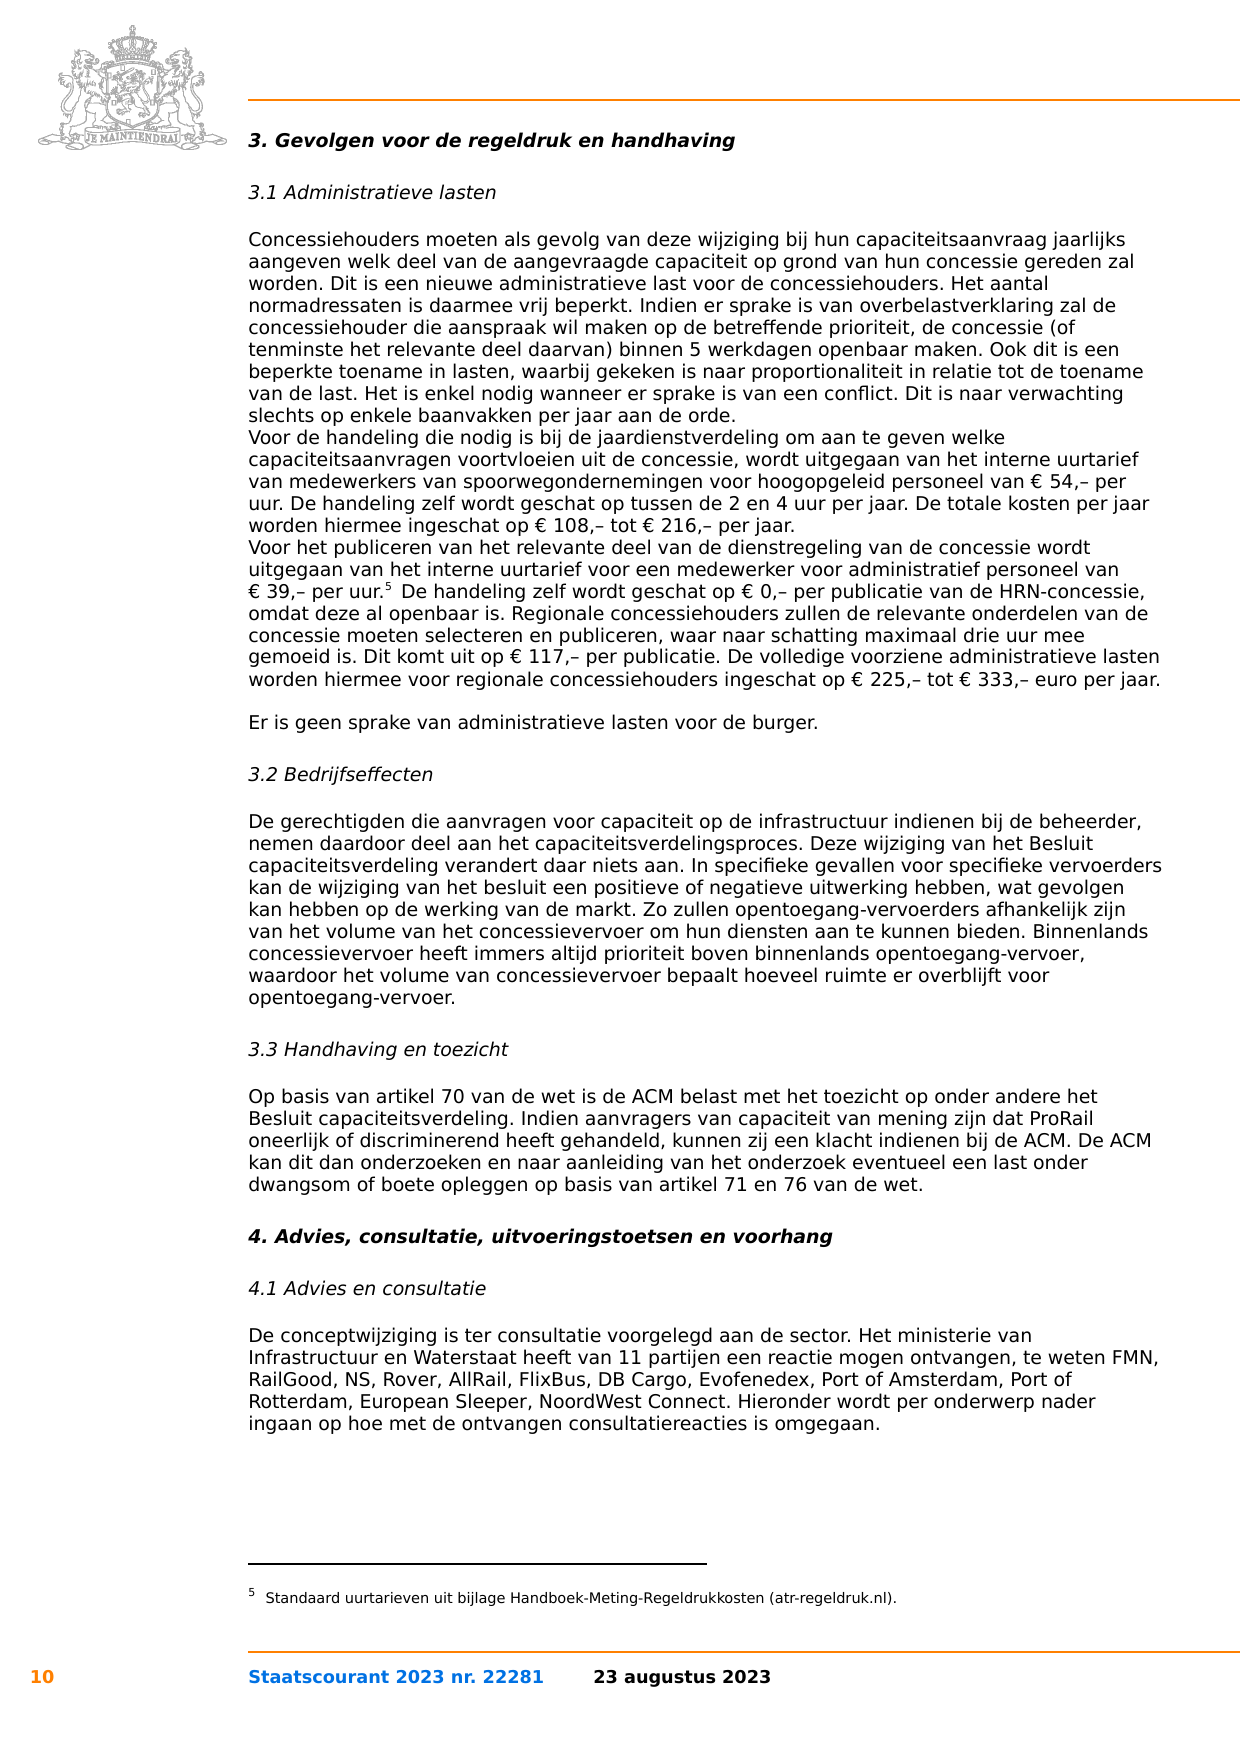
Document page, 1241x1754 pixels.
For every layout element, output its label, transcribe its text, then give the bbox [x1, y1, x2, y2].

text Voor het publiceren van het relevante deel van de dienstregeling van de concessie wordt uitgegaan van het interne uurtarief voor een medewerker voor administratief personeel van € 39,– per uur. De handeling zelf wordt geschat op € 0,– per publicatie van de HRN-concessie, omdat deze al openbaar is. Regionale concessiehouders zullen de relevante onderdelen van de concessie moeten selecteren en publiceren, waar naar schatting maximaal drie uur mee gemoeid is. Dit komt uit op € 117,– per publicatie. De volledige voorziene administratieve lasten worden hiermee voor regionale concessiehouders ingeschat op € 225,– tot € 333,– euro per jaar. [248, 537, 1163, 690]
text Concessiehouders moeten als gevolg van deze wijziging bij hun capaciteitsaanvraag jaarlijks aangeven welk deel van de aangevraagde capaciteit op grond van hun concessie gereden zal worden. Dit is een nieuwe administratieve last voor de concessiehouders. Het aantal normadressaten is daarmee vrij beperkt. Indien er sprake is van overbelastverklaring zal de concessiehouder die aanspraak wil maken op de betreffende prioriteit, de concessie (of tenminste het relevante deel daarvan) binnen 5 werkdagen openbaar maken. Ook dit is een beperkte toename in lasten, waarbij gekeken is naar proportionaliteit in relatie tot de toename van de last. Het is enkel nodig wanneer er sprake is van een conflict. Dit is naar verwachting slechts op enkele baanvakken per jaar aan de orde. [248, 229, 1163, 427]
text De gerechtigden die aanvragen voor capaciteit op de infrastructuur indienen bij de beheerder, nemen daardoor deel aan het capaciteitsverdelingsproces. Deze wijziging van het Besluit capaciteitsverdeling verandert daar niets aan. In specifieke gevallen voor specifieke vervoerders kan de wijziging van het besluit een positieve of negatieve uitwerking hebben, wat gevolgen kan hebben op de werking van de markt. Zo zullen opentoegang-vervoerders afhankelijk zijn van het volume van het concessievervoer om hun diensten aan te kunnen bieden. Binnenlands concessievervoer heeft immers altijd prioriteit boven binnenlands opentoegang-vervoer, waardoor het volume van concessievervoer bepaalt hoeveel ruimte er overblijft voor opentoegang-vervoer. [248, 811, 1163, 1009]
picture [38, 25, 227, 150]
subtitle 3.2 Bedrijfseffecten [248, 764, 1163, 786]
text De conceptwijziging is ter consultatie voorgelegd aan de sector. Het ministerie van Infrastructuur en Waterstaat heeft van 11 partijen een reactie mogen ontvangen, te weten FMN, RailGood, NS, Rover, AllRail, FlixBus, DB Cargo, Evofenedex, Port of Amsterdam, Port of Rotterdam, European Sleeper, NoordWest Connect. Hieronder wordt per onderwerp nader ingaan op hoe met de ontvangen consultatiereacties is omgegaan. [248, 1325, 1163, 1435]
text Op basis van artikel 70 van de wet is de ACM belast met het toezicht op onder andere het Besluit capaciteitsverdeling. Indien aanvragers van capaciteit van mening zijn dat ProRail oneerlijk of discriminerend heeft gehandeld, kunnen zij een klacht indienen bij de ACM. De ACM kan dit dan onderzoeken en naar aanleiding van het onderzoek eventueel een last onder dwangsom of boete opleggen op basis van artikel 71 en 76 van de wet. [248, 1086, 1163, 1196]
text Standaard uurtarieven uit bijlage Handboek-Meting-Regeldrukkosten (atr-regeldruk.nl). [248, 1586, 1163, 1608]
subtitle 3. Gevolgen voor de regeldruk en handhaving [248, 130, 1163, 152]
text Voor de handeling die nodig is bij de jaardienstverdeling om aan te geven welke capaciteitsaanvragen voortvloeien uit de concessie, wordt uitgegaan van het interne uurtarief van medewerkers van spoorwegondernemingen voor hoogopgeleid personeel van € 54,– per uur. De handeling zelf wordt geschat op tussen de 2 en 4 uur per jaar. De totale kosten per jaar worden hiermee ingeschat op € 108,– tot € 216,– per jaar. [248, 427, 1163, 537]
subtitle 3.3 Handhaving en toezicht [248, 1039, 1163, 1061]
text Er is geen sprake van administratieve lasten voor de burger. [248, 712, 1163, 734]
subtitle 4.1 Advies en consultatie [248, 1278, 1163, 1300]
subtitle 3.1 Administratieve lasten [248, 182, 1163, 204]
subtitle 4. Advies, consultatie, uitvoeringstoetsen en voorhang [248, 1226, 1163, 1248]
